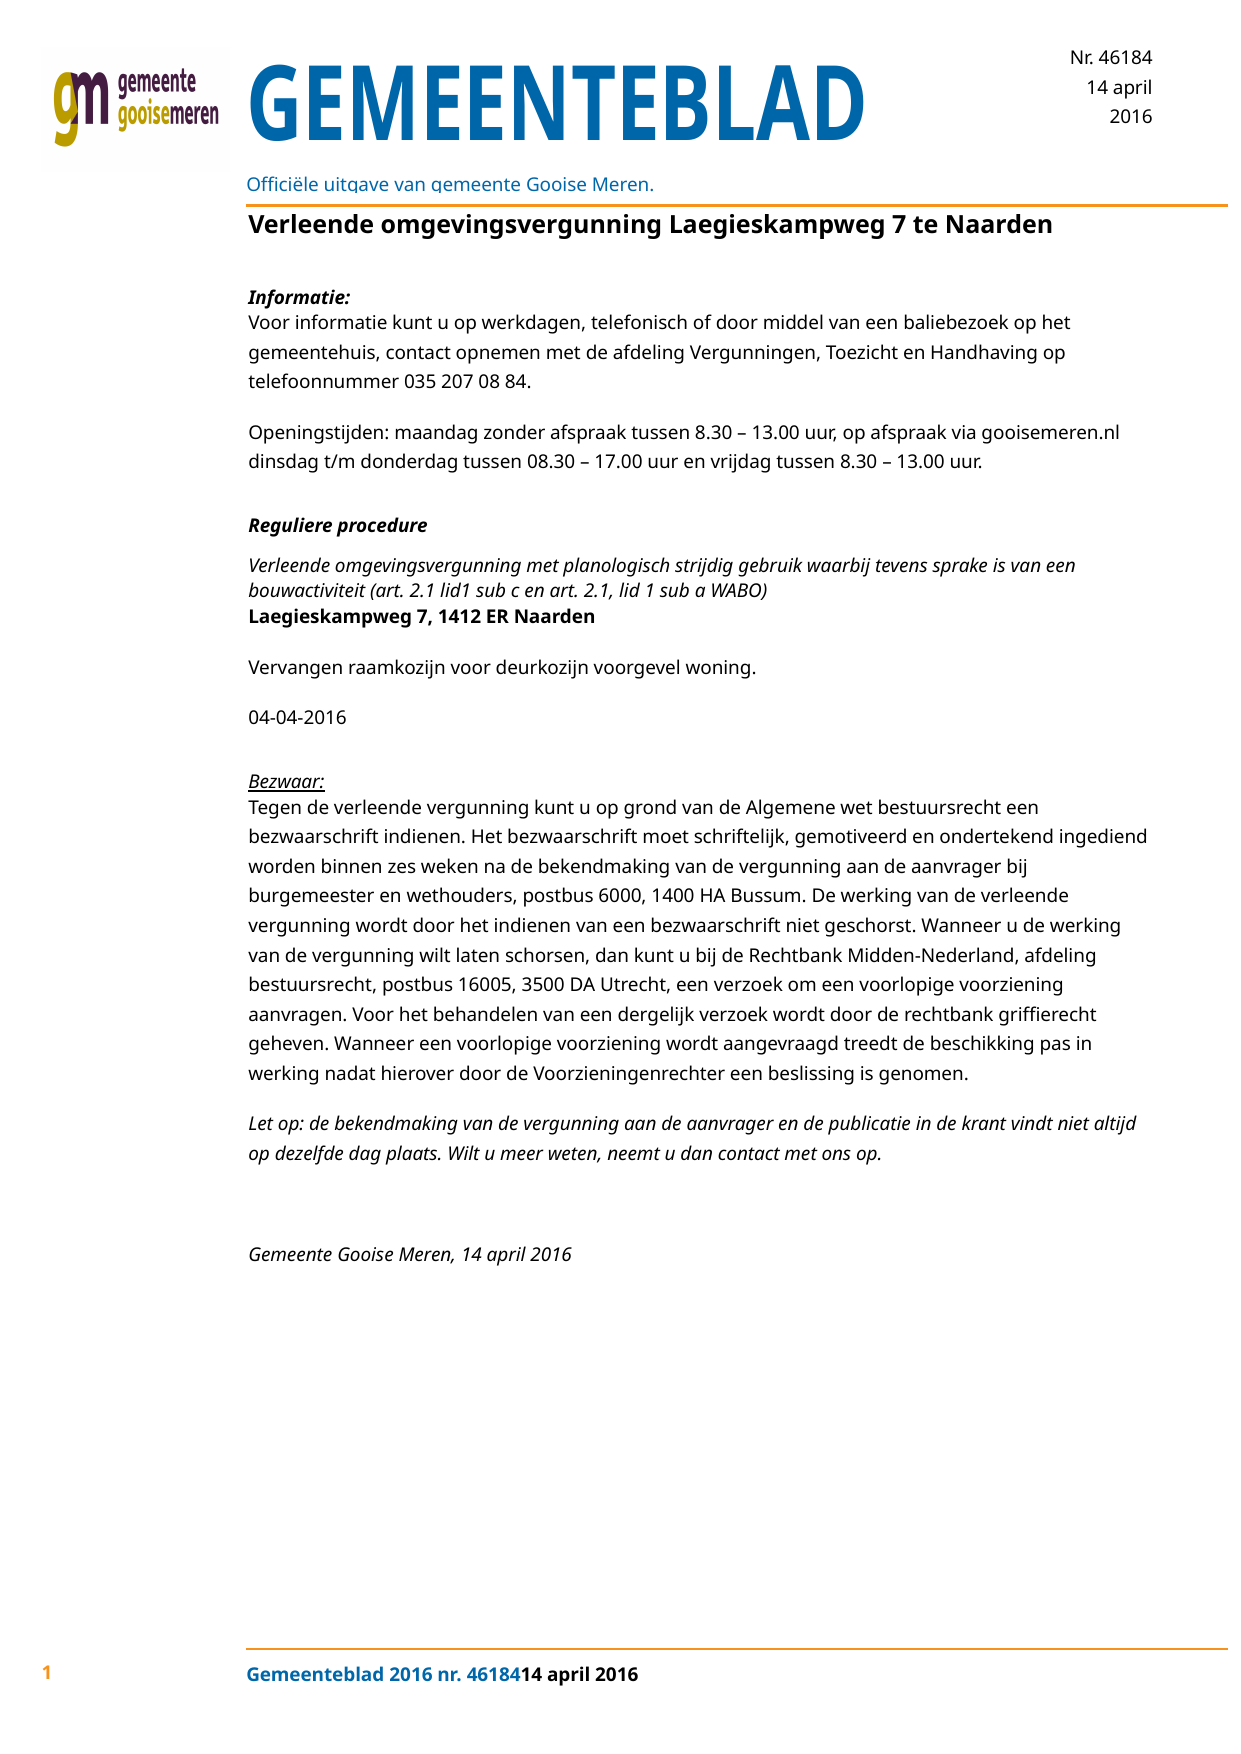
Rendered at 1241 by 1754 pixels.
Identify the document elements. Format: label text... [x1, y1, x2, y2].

text Reguliere procedure [248, 513, 1152, 538]
picture [41, 47, 231, 172]
text Laegieskampweg 7, 1412 ER Naarden [248, 603, 1152, 629]
text Vervangen raamkozijn voor deurkozijn voorgevel woning. [248, 654, 1152, 679]
text Openingstijden: maandag zonder afspraak tussen 8.30 – 13.00 uur, op afspraak via gooisemeren.nl dinsdag t/m donderdag tussen 08.30 – 17.00 uur en vrijdag tussen 8.30 – 13.00 uur. [248, 419, 1152, 474]
text Voor informatie kunt u op werkdagen, telefonisch of door middel van een baliebezoek op het gemeentehuis, contact opnemen met de afdeling Vergunningen, Toezicht en Handhaving op telefoonnummer 035 207 08 84. [248, 309, 1152, 394]
text Gemeente Gooise Meren, 14 april 2016 [248, 1241, 1152, 1267]
text Let op: de bekendmaking van de vergunning aan de aanvrager en de publicatie in de krant vindt niet altijd op dezelfde dag plaats. Wilt u meer weten, neemt u dan contact met ons op. [248, 1111, 1152, 1166]
text Verleende omgevingsvergunning met planologisch strijdig gebruik waarbij tevens sprake is van een bouwactiviteit (art. 2.1 lid1 sub c en art. 2.1, lid 1 sub a WABO) [248, 552, 1152, 603]
text 04-04-2016 [248, 704, 1152, 730]
text Informatie: [248, 284, 1152, 309]
text Verleende omgevingsvergunning Laegieskampweg 7 te Naarden [248, 207, 1152, 241]
text Bezwaar: [248, 768, 1152, 794]
text Tegen de verleende vergunning kunt u op grond van de Algemene wet bestuursrecht een bezwaarschrift indienen. Het bezwaarschrift moet schriftelijk, gemotiveerd en ondertekend ingediend worden binnen zes weken na de bekendmaking van de vergunning aan de aanvrager bij burgemeester en wethouders, postbus 6000, 1400 HA Bussum. De werking van de verleende vergunning wordt door het indienen van een bezwaarschrift niet geschorst. Wanneer u de werking van de vergunning wilt laten schorsen, dan kunt u bij de Rechtbank Midden-Nederland, afdeling bestuursrecht, postbus 16005, 3500 DA Utrecht, een verzoek om een voorlopige voorziening aanvragen. Voor het behandelen van een dergelijk verzoek wordt door de rechtbank griffierecht geheven. Wanneer een voorlopige voorziening wordt aangevraagd treedt de beschikking pas in werking nadat hierover door de Voorzieningenrechter een beslissing is genomen. [248, 794, 1152, 1086]
